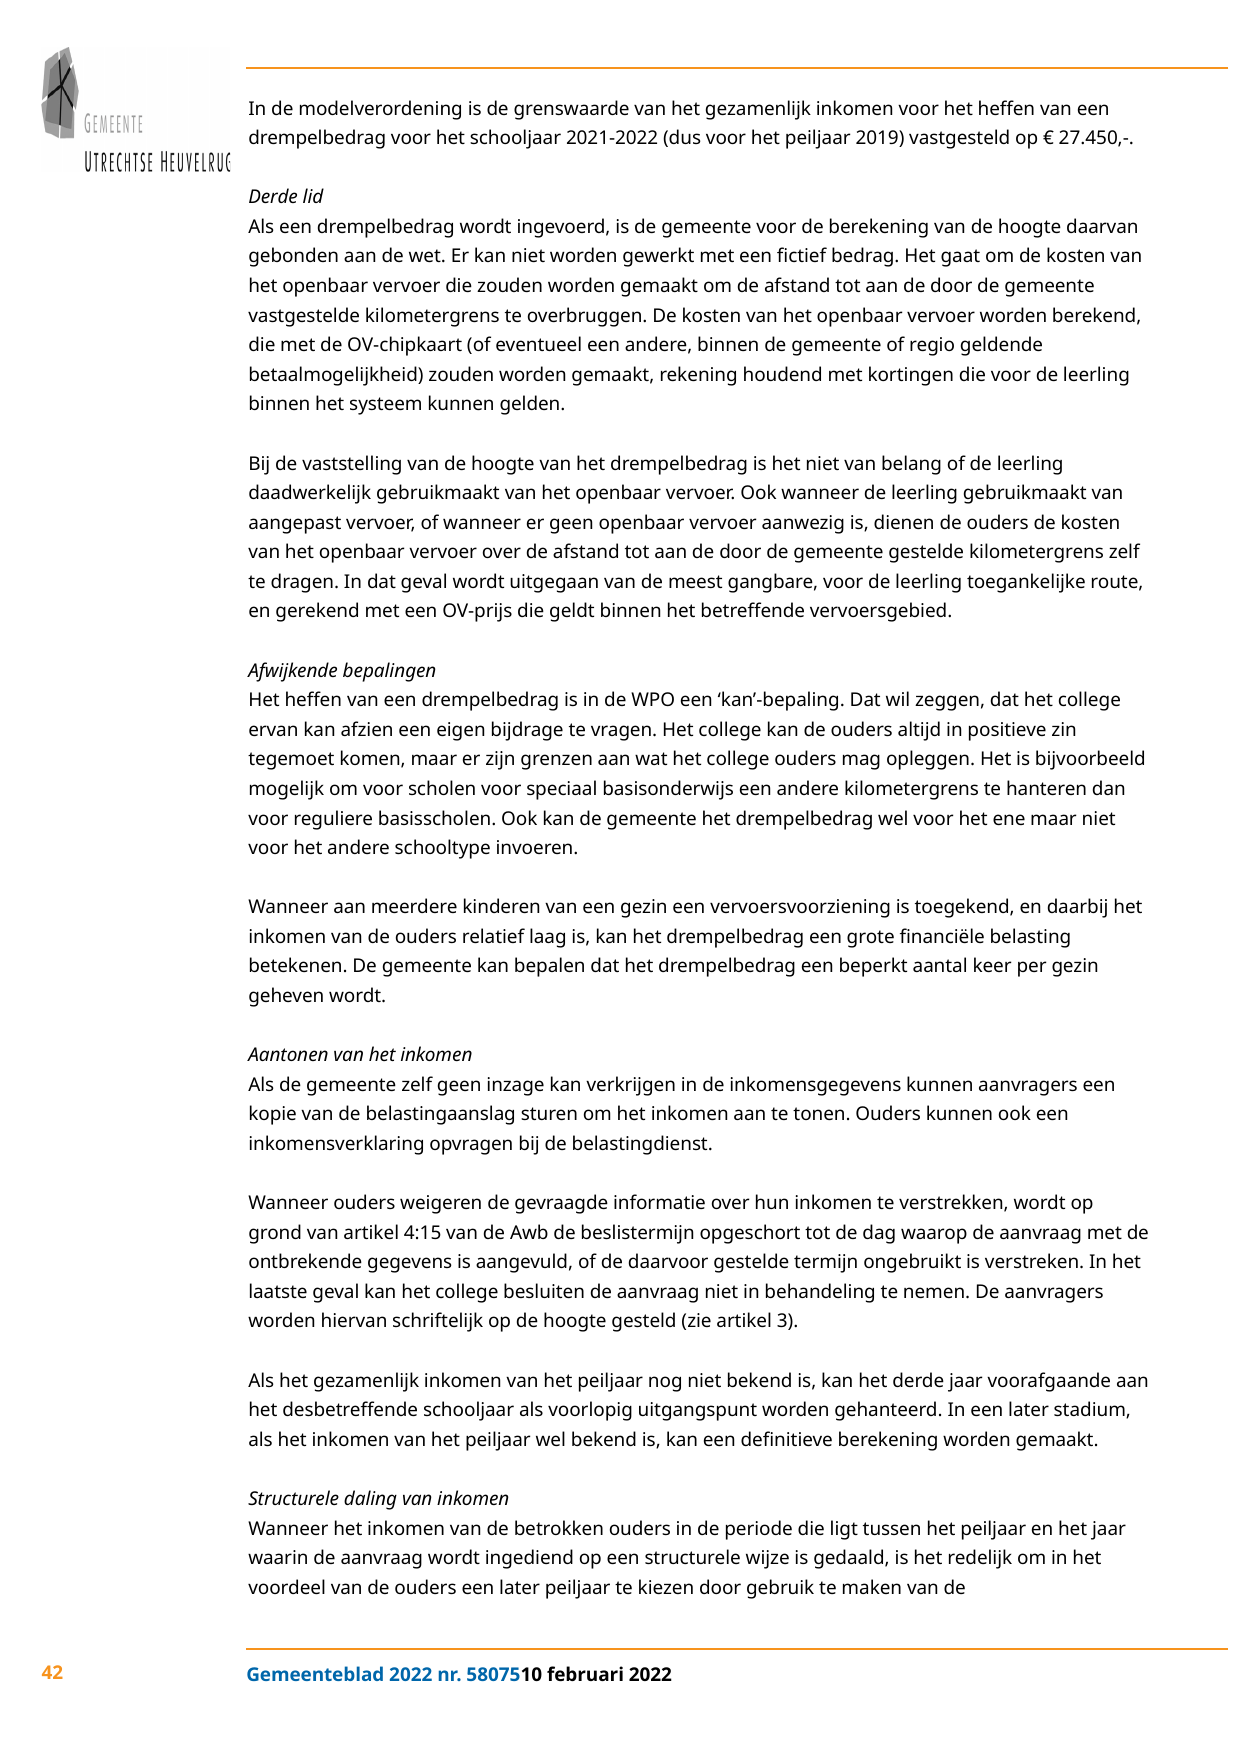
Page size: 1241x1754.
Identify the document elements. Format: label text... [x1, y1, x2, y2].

text In de modelverordening is de grenswaarde van het gezamenlijk inkomen voor het heffen van een drempelbedrag voor het schooljaar 2021-2022 (dus voor het peiljaar 2019) vastgesteld op € 27.450,-. [248, 95, 1152, 150]
text Wanneer aan meerdere kinderen van een gezin een vervoersvoorziening is toegekend, en daarbij het inkomen van de ouders relatief laag is, kan het drempelbedrag een grote financiële belasting betekenen. De gemeente kan bepalen dat het drempelbedrag een beperkt aantal keer per gezin geheven wordt. [248, 893, 1152, 1008]
text Derde lid [248, 183, 1152, 209]
text Als een drempelbedrag wordt ingevoerd, is de gemeente voor de berekening van de hoogte daarvan gebonden aan de wet. Er kan niet worden gewerkt met een fictief bedrag. Het gaat om de kosten van het openbaar vervoer die zouden worden gemaakt om de afstand tot aan de door de gemeente vastgestelde kilometergrens te overbruggen. De kosten van het openbaar vervoer worden berekend, die met de OV-chipkaart (of eventueel een andere, binnen de gemeente of regio geldende betaalmogelijkheid) zouden worden gemaakt, rekening houdend met kortingen die voor de leerling binnen het systeem kunnen gelden. [248, 213, 1152, 416]
text Als het gezamenlijk inkomen van het peiljaar nog niet bekend is, kan het derde jaar voorafgaande aan het desbetreffende schooljaar als voorlopig uitgangspunt worden gehanteerd. In een later stadium, als het inkomen van het peiljaar wel bekend is, kan een definitieve berekening worden gemaakt. [248, 1367, 1152, 1452]
picture [41, 47, 231, 172]
text Bij de vaststelling van de hoogte van het drempelbedrag is het niet van belang of de leerling daadwerkelijk gebruikmaakt van het openbaar vervoer. Ook wanneer de leerling gebruikmaakt van aangepast vervoer, of wanneer er geen openbaar vervoer aanwezig is, dienen de ouders de kosten van het openbaar vervoer over de afstand tot aan de door de gemeente gestelde kilometergrens zelf te dragen. In dat geval wordt uitgegaan van de meest gangbare, voor de leerling toegankelijke route, en gerekend met een OV-prijs die geldt binnen het betreffende vervoersgebied. [248, 450, 1152, 623]
text Wanneer ouders weigeren de gevraagde informatie over hun inkomen te verstrekken, wordt op grond van artikel 4:15 van de Awb de beslistermijn opgeschort tot de dag waarop de aanvraag met de ontbrekende gegevens is aangevuld, of de daarvoor gestelde termijn ongebruikt is verstreken. In het laatste geval kan het college besluiten de aanvraag niet in behandeling te nemen. De aanvragers worden hiervan schriftelijk op de hoogte gesteld (zie artikel 3). [248, 1189, 1152, 1333]
text Het heffen van een drempelbedrag is in de WPO een ‘kan’-bepaling. Dat wil zeggen, dat het college ervan kan afzien een eigen bijdrage te vragen. Het college kan de ouders altijd in positieve zin tegemoet komen, maar er zijn grenzen aan wat het college ouders mag opleggen. Het is bijvoorbeeld mogelijk om voor scholen voor speciaal basisonderwijs een andere kilometergrens te hanteren dan voor reguliere basisscholen. Ook kan de gemeente het drempelbedrag wel voor het ene maar niet voor het andere schooltype invoeren. [248, 686, 1152, 860]
text Als de gemeente zelf geen inzage kan verkrijgen in de inkomensgegevens kunnen aanvragers een kopie van de belastingaanslag sturen om het inkomen aan te tonen. Ouders kunnen ook een inkomensverklaring opvragen bij de belastingdienst. [248, 1071, 1152, 1156]
text Wanneer het inkomen van de betrokken ouders in de periode die ligt tussen het peiljaar en het jaar waarin de aanvraag wordt ingediend op een structurele wijze is gedaald, is het redelijk om in het voordeel van de ouders een later peiljaar te kiezen door gebruik te maken van de [248, 1515, 1152, 1600]
text Aantonen van het inkomen [248, 1041, 1152, 1067]
text Afwijkende bepalingen [248, 657, 1152, 683]
text Structurele daling van inkomen [248, 1485, 1152, 1511]
